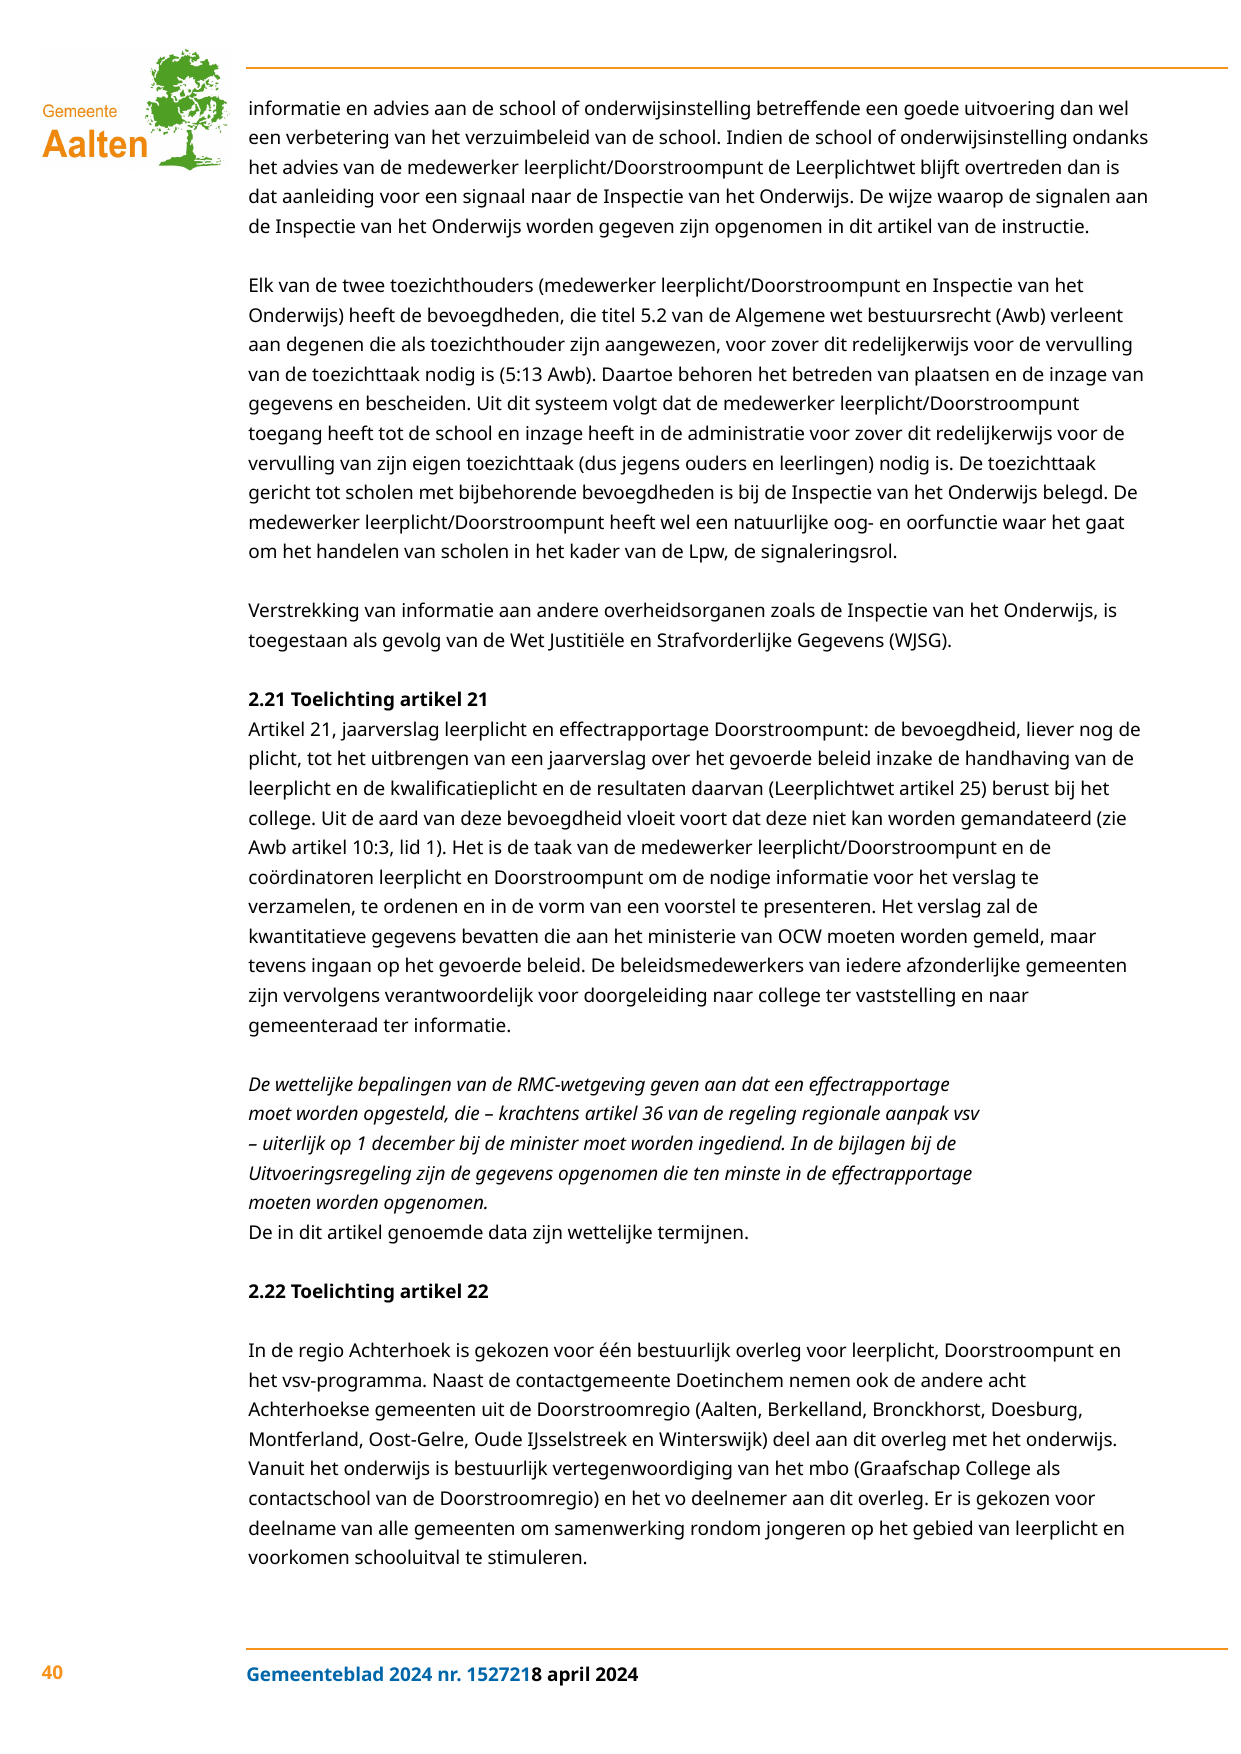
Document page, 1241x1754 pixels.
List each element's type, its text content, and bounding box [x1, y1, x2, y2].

text moet worden opgesteld, die – krachtens artikel 36 van de regeling regionale aanpak vsv [248, 1101, 1152, 1126]
text Artikel 21, jaarverslag leerplicht en effectrapportage Doorstroompunt: de bevoegdheid, liever nog de plicht, tot het uitbrengen van een jaarverslag over het gevoerde beleid inzake de handhaving van de leerplicht en de kwalificatieplicht en de resultaten daarvan (Leerplichtwet artikel 25) berust bij het college. Uit de aard van deze bevoegdheid vloeit voort dat deze niet kan worden gemandateerd (zie Awb artikel 10:3, lid 1). Het is de taak van de medewerker leerplicht/Doorstroompunt en de coördinatoren leerplicht en Doorstroompunt om de nodige informatie voor het verslag te verzamelen, te ordenen en in de vorm van een voorstel te presenteren. Het verslag zal de kwantitatieve gegevens bevatten die aan het ministerie van OCW moeten worden gemeld, maar tevens ingaan op het gevoerde beleid. De beleidsmedewerkers van iedere afzonderlijke gemeenten zijn vervolgens verantwoordelijk voor doorgeleiding naar college ter vaststelling en naar gemeenteraad ter informatie. [248, 716, 1152, 1038]
text informatie en advies aan de school of onderwijsinstelling betreffende een goede uitvoering dan wel een verbetering van het verzuimbeleid van de school. Indien de school of onderwijsinstelling ondanks het advies van de medewerker leerplicht/Doorstroompunt de Leerplichtwet blijft overtreden dan is dat aanleiding voor een signaal naar de Inspectie van het Onderwijs. De wijze waarop de signalen aan de Inspectie van het Onderwijs worden gegeven zijn opgenomen in dit artikel van de instructie. [248, 95, 1152, 239]
text De in dit artikel genoemde data zijn wettelijke termijnen. [248, 1219, 1152, 1245]
text Elk van de twee toezichthouders (medewerker leerplicht/Doorstroompunt en Inspectie van het Onderwijs) heeft de bevoegdheden, die titel 5.2 van de Algemene wet bestuursrecht (Awb) verleent aan degenen die als toezichthouder zijn aangewezen, voor zover dit redelijkerwijs voor de vervulling van de toezichttaak nodig is (5:13 Awb). Daartoe behoren het betreden van plaatsen en de inzage van gegevens en bescheiden. Uit dit systeem volgt dat de medewerker leerplicht/Doorstroompunt toegang heeft tot de school en inzage heeft in de administratie voor zover dit redelijkerwijs voor de vervulling van zijn eigen toezichttaak (dus jegens ouders en leerlingen) nodig is. De toezichttaak gericht tot scholen met bijbehorende bevoegdheden is bij de Inspectie van het Onderwijs belegd. De medewerker leerplicht/Doorstroompunt heeft wel een natuurlijke oog- en oorfunctie waar het gaat om het handelen van scholen in het kader van de Lpw, de signaleringsrol. [248, 272, 1152, 564]
text Uitvoeringsregeling zijn de gegevens opgenomen die ten minste in de effectrapportage [248, 1160, 1152, 1186]
text In de regio Achterhoek is gekozen voor één bestuurlijk overleg voor leerplicht, Doorstroompunt en het vsv-programma. Naast de contactgemeente Doetinchem nemen ook de andere acht Achterhoekse gemeenten uit de Doorstroomregio (Aalten, Berkelland, Bronckhorst, Doesburg, Montferland, Oost-Gelre, Oude IJsselstreek en Winterswijk) deel aan dit overleg met het onderwijs. Vanuit het onderwijs is bestuurlijk vertegenwoordiging van het mbo (Graafschap College als contactschool van de Doorstroomregio) en het vo deelnemer aan dit overleg. Er is gekozen voor deelname van alle gemeenten om samenwerking rondom jongeren op het gebied van leerplicht en voorkomen schooluitval te stimuleren. [248, 1337, 1152, 1570]
picture [41, 47, 231, 172]
text De wettelijke bepalingen van de RMC-wetgeving geven aan dat een effectrapportage [248, 1071, 1152, 1097]
text Verstrekking van informatie aan andere overheidsorganen zoals de Inspectie van het Onderwijs, is toegestaan als gevolg van de Wet Justitiële en Strafvorderlijke Gegevens (WJSG). [248, 598, 1152, 653]
text – uiterlijk op 1 december bij de minister moet worden ingediend. In de bijlagen bij de [248, 1130, 1152, 1156]
text moeten worden opgenomen. [248, 1189, 1152, 1215]
text 2.22 Toelichting artikel 22 [248, 1278, 1152, 1304]
text 2.21 Toelichting artikel 21 [248, 686, 1152, 712]
